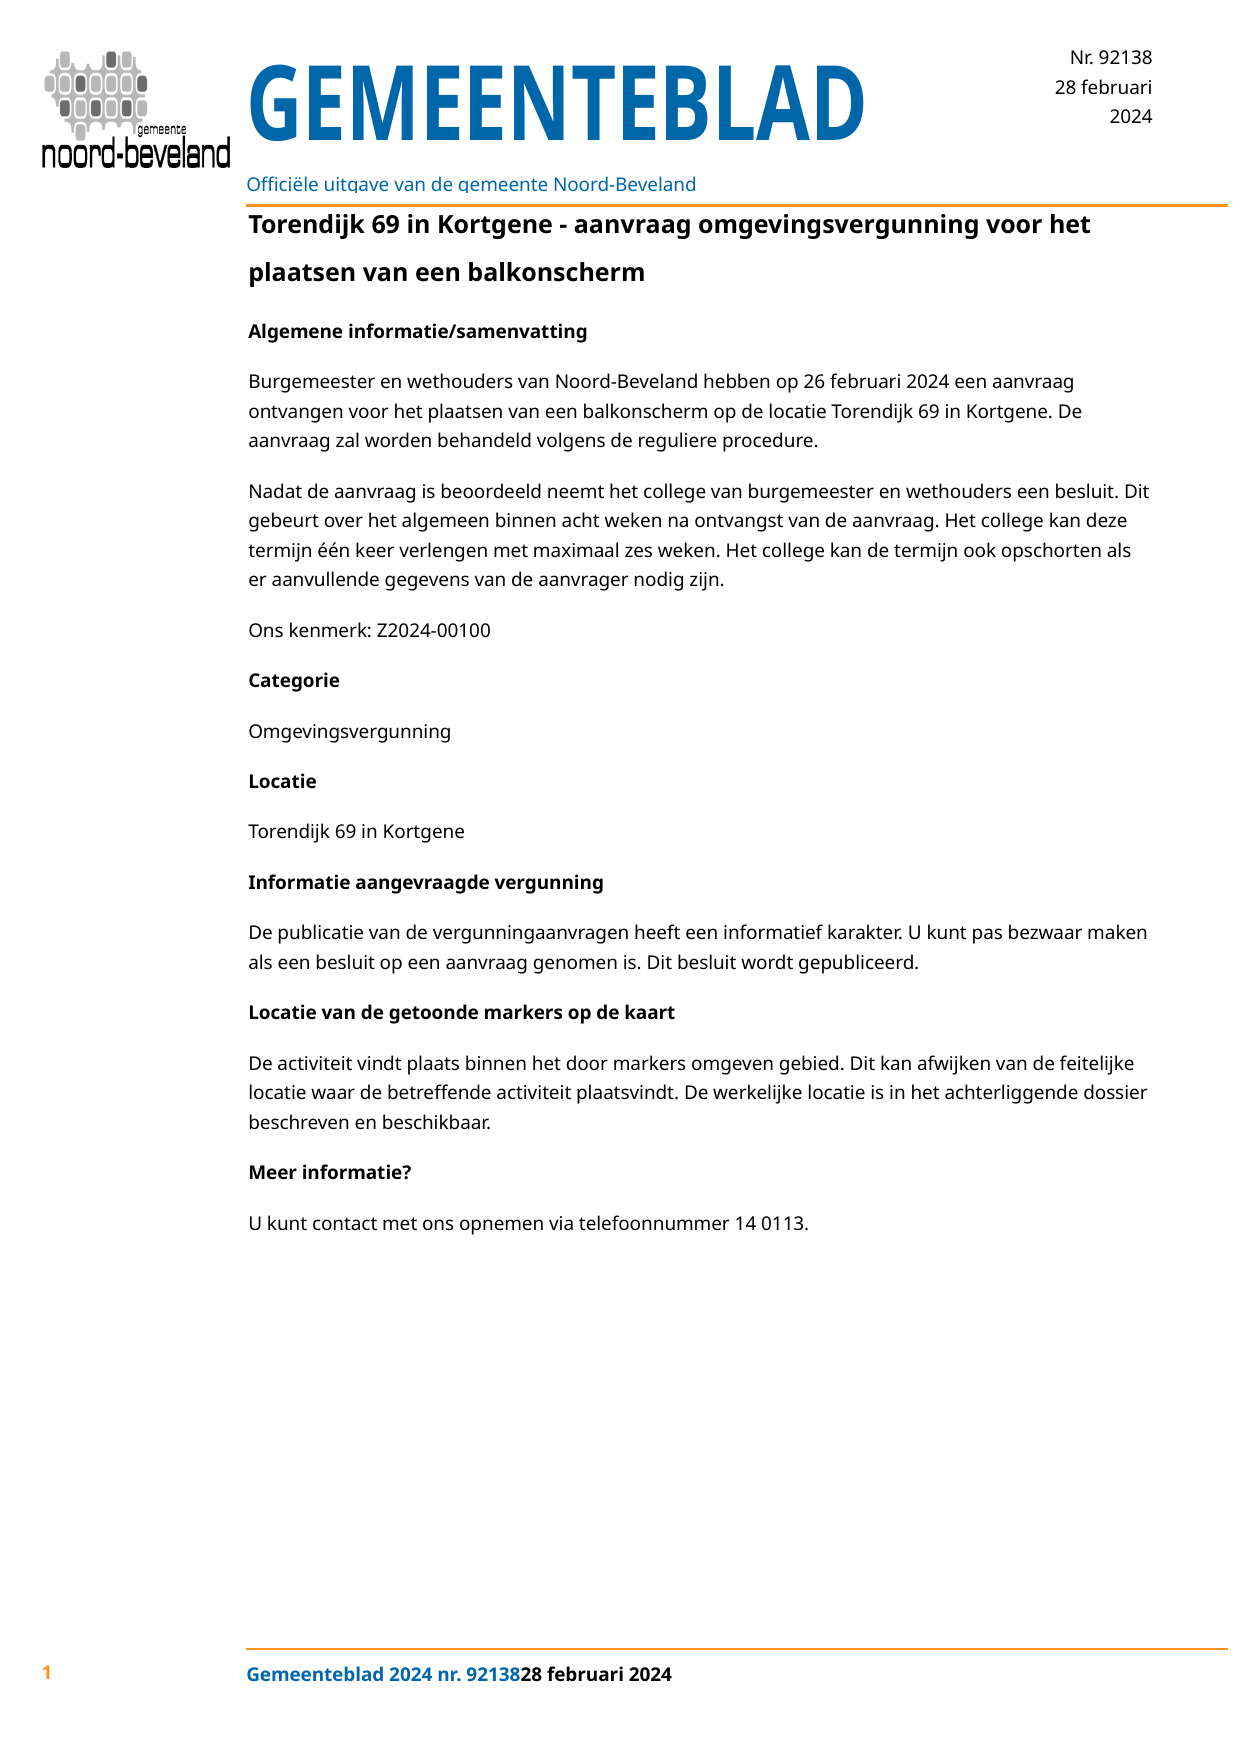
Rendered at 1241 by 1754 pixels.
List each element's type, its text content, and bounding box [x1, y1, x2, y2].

picture [41, 47, 231, 172]
text Omgevingsvergunning [248, 718, 1152, 744]
text Ons kenmerk: Z2024-00100 [248, 617, 1152, 643]
text Informatie aangevraagde vergunning [248, 869, 1152, 895]
text Meer informatie? [248, 1159, 1152, 1185]
text Locatie [248, 768, 1152, 794]
text Locatie van de getoonde markers op de kaart [248, 999, 1152, 1025]
text U kunt contact met ons opnemen via telefoonnummer 14 0113. [248, 1210, 1152, 1236]
text Torendijk 69 in Kortgene [248, 819, 1152, 844]
text Nadat de aanvraag is beoordeeld neemt het college van burgemeester en wethouders een besluit. Dit gebeurt over het algemeen binnen acht weken na ontvangst van de aanvraag. Het college kan deze termijn één keer verlengen met maximaal zes weken. Het college kan de termijn ook opschorten als er aanvullende gegevens van de aanvrager nodig zijn. [248, 478, 1152, 592]
text De activiteit vindt plaats binnen het door markers omgeven gebied. Dit kan afwijken van de feitelijke locatie waar de betreffende activiteit plaatsvindt. De werkelijke locatie is in het achterliggende dossier beschreven en beschikbaar. [248, 1050, 1152, 1135]
text Burgemeester en wethouders van Noord-Beveland hebben op 26 februari 2024 een aanvraag ontvangen voor het plaatsen van een balkonscherm op de locatie Torendijk 69 in Kortgene. De aanvraag zal worden behandeld volgens de reguliere procedure. [248, 368, 1152, 453]
text Categorie [248, 667, 1152, 693]
text Torendijk 69 in Kortgene - aanvraag omgevingsvergunning voor het plaatsen van een balkonscherm [248, 207, 1152, 288]
text Algemene informatie/samenvatting [248, 318, 1152, 344]
text De publicatie van de vergunningaanvragen heeft een informatief karakter. U kunt pas bezwaar maken als een besluit op een aanvraag genomen is. Dit besluit wordt gepubliceerd. [248, 919, 1152, 975]
